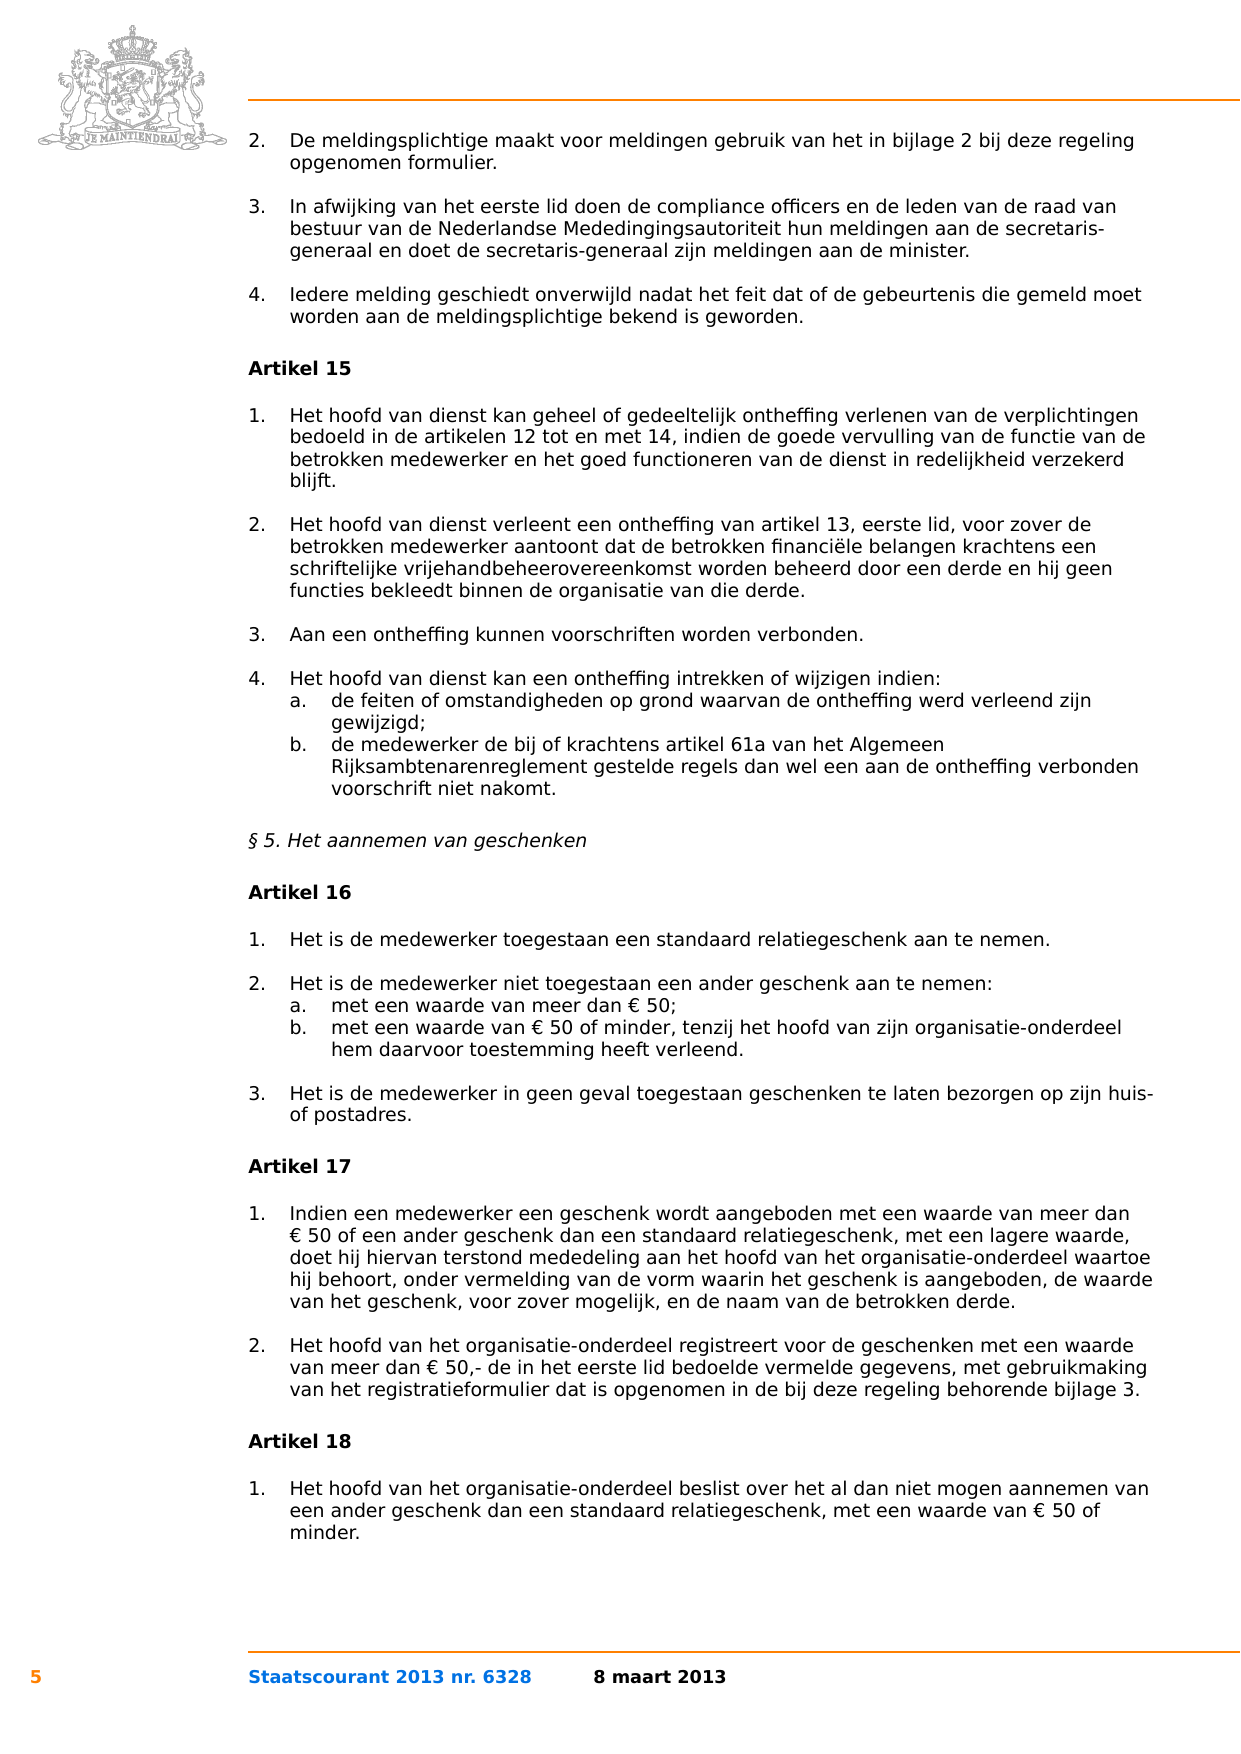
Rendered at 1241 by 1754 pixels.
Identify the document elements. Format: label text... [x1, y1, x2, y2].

subtitle Artikel 16 [248, 882, 1163, 904]
text 1. Het hoofd van dienst kan geheel of gedeeltelijk ontheffing verlenen van de verplichtingen bedoeld in de artikelen 12 tot en met 14, indien de goede vervulling van de functie van de betrokken medewerker en het goed functioneren van de dienst in redelijkheid verzekerd blijft. [248, 404, 1163, 492]
subtitle § 5. Het aannemen van geschenken [248, 830, 1163, 852]
text 3. Aan een ontheffing kunnen voorschriften worden verbonden. [248, 624, 1163, 646]
text 1. Het is de medewerker toegestaan een standaard relatiegeschenk aan te nemen. [248, 929, 1163, 951]
text 2. Het hoofd van dienst verleent een ontheffing van artikel 13, eerste lid, voor zover de betrokken medewerker aantoont dat de betrokken financiële belangen krachtens een schriftelijke vrijehandbeheerovereenkomst worden beheerd door een derde en hij geen functies bekleedt binnen de organisatie van die derde. [248, 514, 1163, 602]
text a. met een waarde van meer dan € 50; [289, 994, 1163, 1017]
text b. de medewerker de bij of krachtens artikel 61a van het Algemeen Rijksambtenarenreglement gestelde regels dan wel een aan de ontheffing verbonden voorschrift niet nakomt. [289, 734, 1163, 800]
text 2. Het is de medewerker niet toegestaan een ander geschenk aan te nemen: [248, 973, 1163, 994]
text 2. Het hoofd van het organisatie-onderdeel registreert voor de geschenken met een waarde van meer dan € 50,- de in het eerste lid bedoelde vermelde gegevens, met gebruikmaking van het registratieformulier dat is opgenomen in de bij deze regeling behorende bijlage 3. [248, 1335, 1163, 1401]
subtitle Artikel 18 [248, 1431, 1163, 1453]
text 4. Het hoofd van dienst kan een ontheffing intrekken of wijzigen indien: [248, 668, 1163, 690]
text 1. Indien een medewerker een geschenk wordt aangeboden met een waarde van meer dan € 50 of een ander geschenk dan een standaard relatiegeschenk, met een lagere waarde, doet hij hiervan terstond mededeling aan het hoofd van het organisatie-onderdeel waartoe hij behoort, onder vermelding van de vorm waarin het geschenk is aangeboden, de waarde van het geschenk, voor zover mogelijk, en de naam van de betrokken derde. [248, 1203, 1163, 1313]
text 1. Het hoofd van het organisatie-onderdeel beslist over het al dan niet mogen aannemen van een ander geschenk dan een standaard relatiegeschenk, met een waarde van € 50 of minder. [248, 1478, 1163, 1544]
picture [38, 25, 227, 150]
text 3. In afwijking van het eerste lid doen de compliance officers en de leden van de raad van bestuur van de Nederlandse Mededingingsautoriteit hun meldingen aan de secretaris-generaal en doet de secretaris-generaal zijn meldingen aan de minister. [248, 196, 1163, 262]
text 2. De meldingsplichtige maakt voor meldingen gebruik van het in bijlage 2 bij deze regeling opgenomen formulier. [248, 130, 1163, 174]
subtitle Artikel 17 [248, 1156, 1163, 1178]
text b. met een waarde van € 50 of minder, tenzij het hoofd van zijn organisatie-onderdeel hem daarvoor toestemming heeft verleend. [289, 1017, 1163, 1061]
text 3. Het is de medewerker in geen geval toegestaan geschenken te laten bezorgen op zijn huis- of postadres. [248, 1082, 1163, 1126]
text a. de feiten of omstandigheden op grond waarvan de ontheffing werd verleend zijn gewijzigd; [289, 690, 1163, 734]
text 4. Iedere melding geschiedt onverwijld nadat het feit dat of de gebeurtenis die gemeld moet worden aan de meldingsplichtige bekend is geworden. [248, 283, 1163, 327]
subtitle Artikel 15 [248, 357, 1163, 379]
